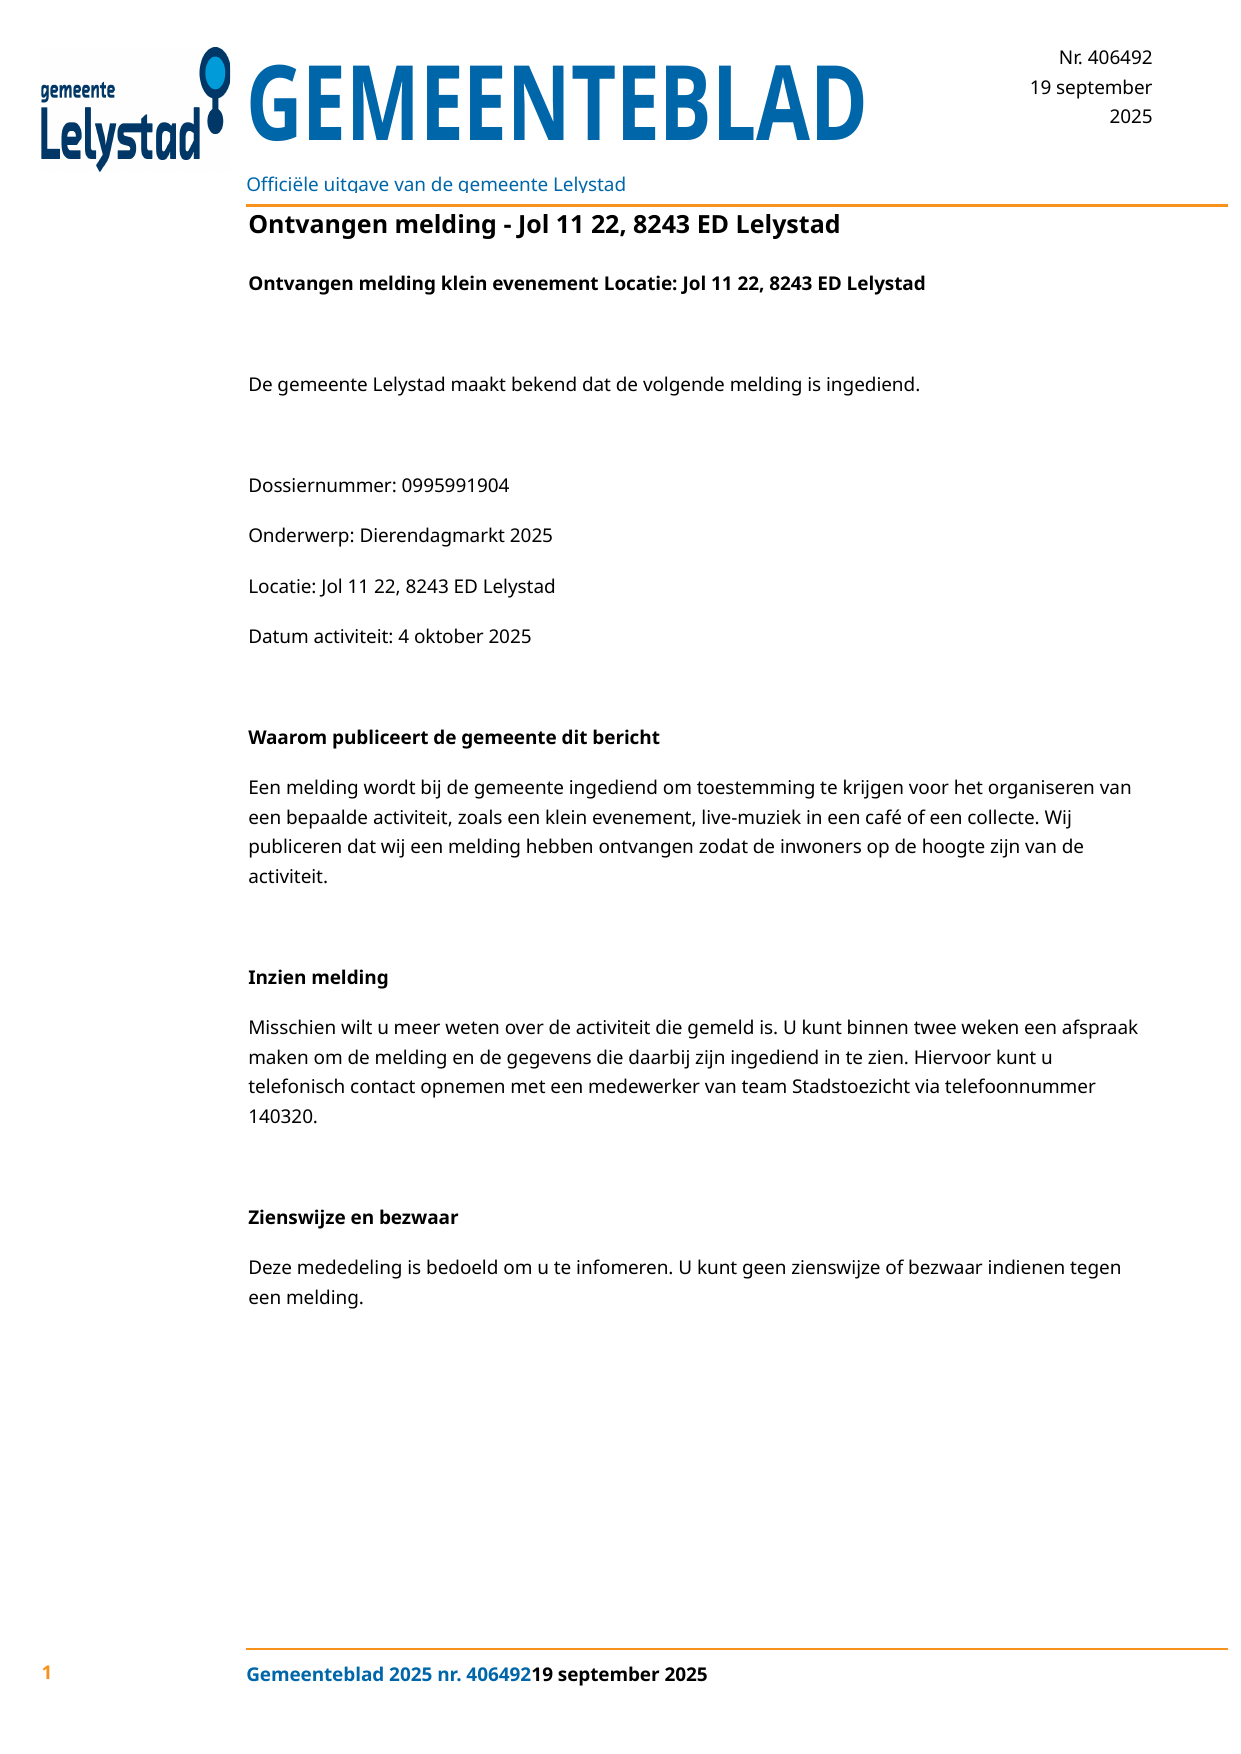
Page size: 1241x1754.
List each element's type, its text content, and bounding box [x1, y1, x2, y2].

text Ontvangen melding - Jol 11 22, 8243 ED Lelystad [248, 207, 1152, 241]
text Onderwerp: Dierendagmarkt 2025 [248, 522, 1152, 548]
text Een melding wordt bij de gemeente ingediend om toestemming te krijgen voor het organiseren van een bepaalde activiteit, zoals een klein evenement, live-muziek in een café of een collecte. Wij publiceren dat wij een melding hebben ontvangen zodat de inwoners op de hoogte zijn van de activiteit. [248, 774, 1152, 889]
text Misschien wilt u meer weten over de activiteit die gemeld is. U kunt binnen twee weken een afspraak maken om de melding en de gegevens die daarbij zijn ingediend in te zien. Hiervoor kunt u telefonisch contact opnemen met een medewerker van team Stadstoezicht via telefoonnummer 140320. [248, 1014, 1152, 1129]
text Datum activiteit: 4 oktober 2025 [248, 623, 1152, 649]
text Inzien melding [248, 964, 1152, 990]
text Ontvangen melding klein evenement Locatie: Jol 11 22, 8243 ED Lelystad [248, 270, 1152, 296]
text Deze mededeling is bedoeld om u te infomeren. U kunt geen zienswijze of bezwaar indienen tegen een melding. [248, 1254, 1152, 1310]
text De gemeente Lelystad maakt bekend dat de volgende melding is ingediend. [248, 371, 1152, 397]
text Waarom publiceert de gemeente dit bericht [248, 724, 1152, 750]
text Dossiernummer: 0995991904 [248, 472, 1152, 498]
text Locatie: Jol 11 22, 8243 ED Lelystad [248, 573, 1152, 598]
text Zienswijze en bezwaar [248, 1204, 1152, 1230]
picture [41, 47, 231, 172]
